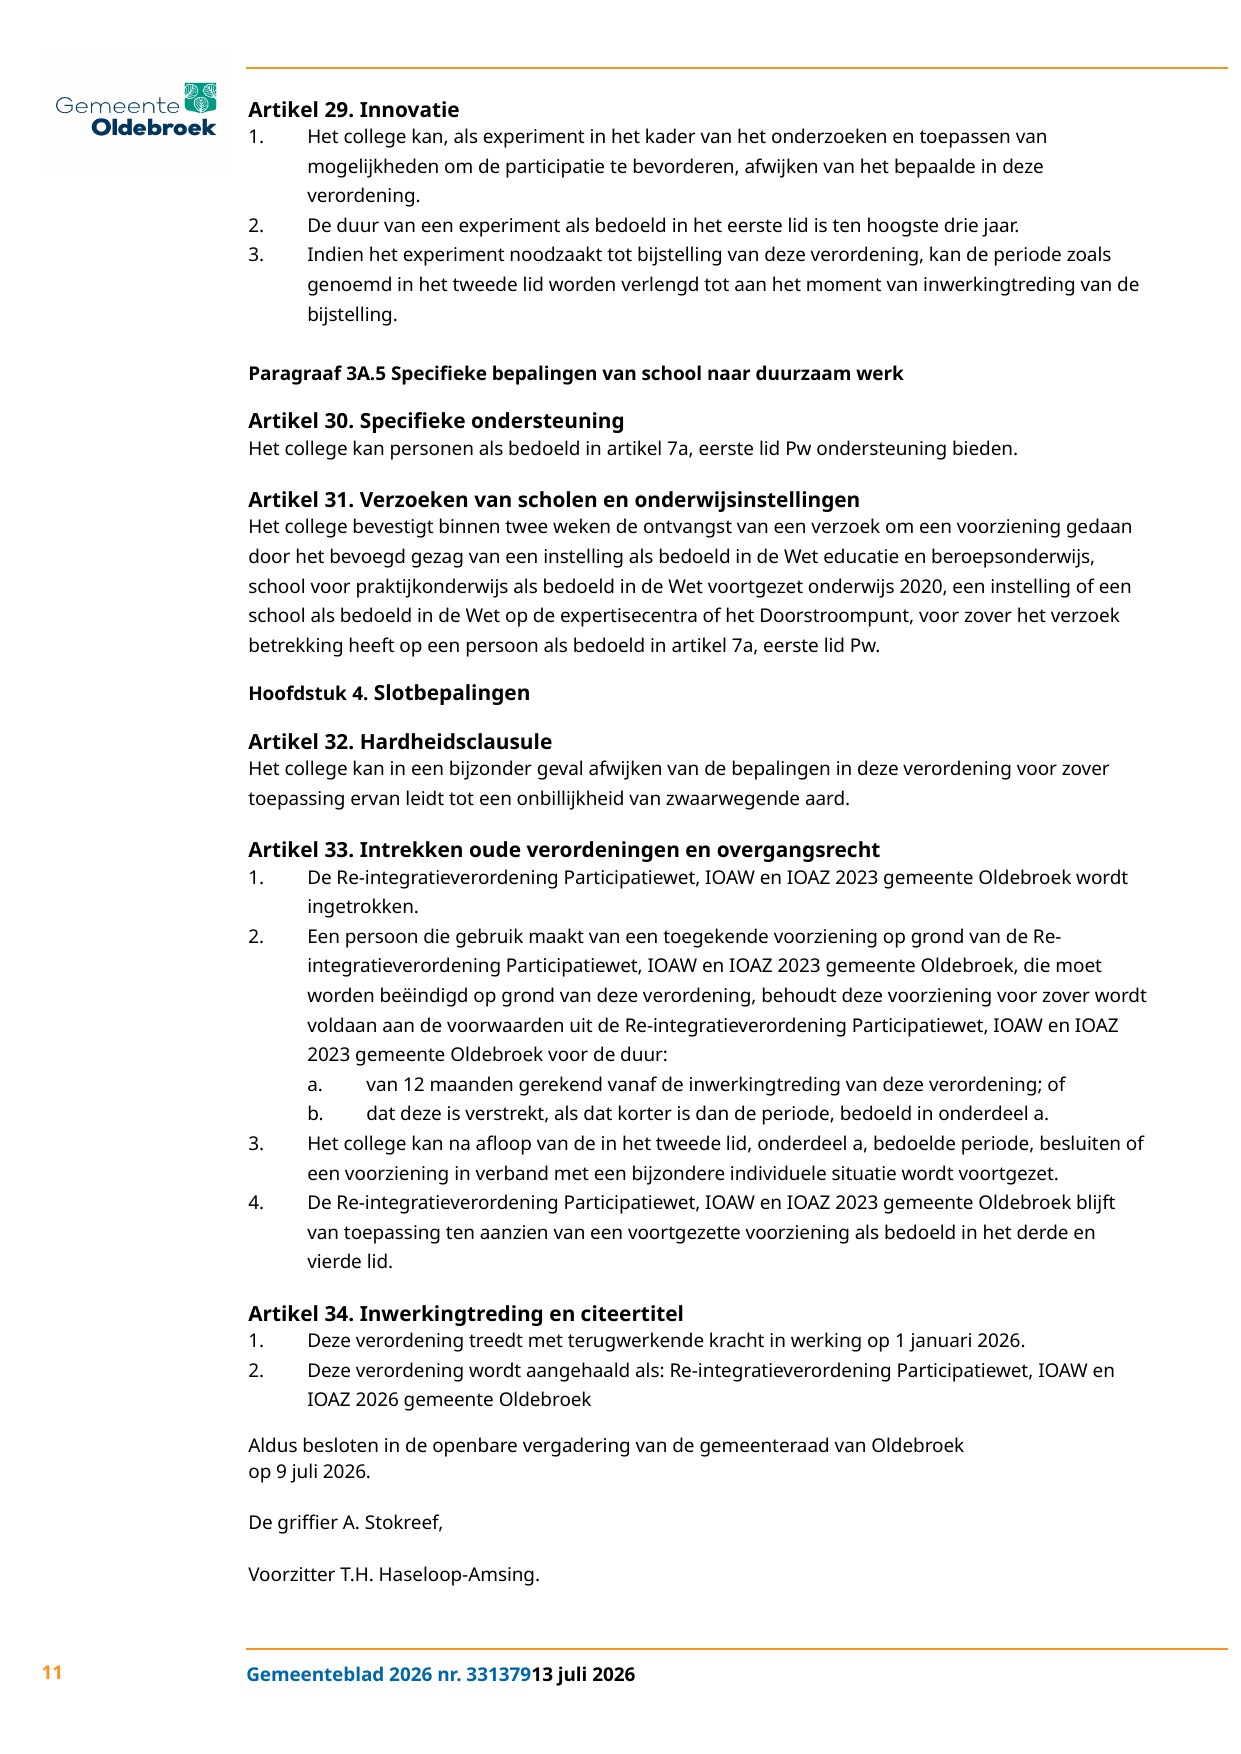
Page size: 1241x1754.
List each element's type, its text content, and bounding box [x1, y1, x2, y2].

text Artikel 34. Inwerkingtreding en citeertitel [248, 1299, 1152, 1327]
text op 9 juli 2026. [248, 1458, 1152, 1483]
list De duur van een experiment als bedoeld in het eerste lid is ten hoogste drie jaar. [248, 212, 1152, 238]
list van 12 maanden gerekend vanaf de inwerkingtreding van deze verordening; of [307, 1071, 1152, 1097]
text Artikel 29. Innovatie [248, 95, 1152, 123]
picture [41, 47, 231, 172]
list Het college kan, als experiment in het kader van het onderzoeken en toepassen van mogelijkheden om de participatie te bevorderen, afwijken van het bepaalde in deze verordening. [248, 123, 1152, 208]
text De griffier A. Stokreef, [248, 1509, 1152, 1535]
text Artikel 31. Verzoeken van scholen en onderwijsinstellingen [248, 485, 1152, 514]
text Het college kan personen als bedoeld in artikel 7a, eerste lid Pw ondersteuning bieden. [248, 435, 1152, 461]
text Aldus besloten in de openbare vergadering van de gemeenteraad van Oldebroek [248, 1432, 1152, 1458]
text Het college kan in een bijzonder geval afwijken van de bepalingen in deze verordening voor zover toepassing ervan leidt tot een onbillijkheid van zwaarwegende aard. [248, 755, 1152, 811]
list De Re-integratieverordening Participatiewet, IOAW en IOAZ 2023 gemeente Oldebroek wordt ingetrokken. [248, 864, 1152, 919]
text Artikel 33. Intrekken oude verordeningen en overgangsrecht [248, 835, 1152, 864]
list De Re-integratieverordening Participatiewet, IOAW en IOAZ 2023 gemeente Oldebroek blijft van toepassing ten aanzien van een voortgezette voorziening als bedoeld in het derde en vierde lid. [248, 1189, 1152, 1274]
text Hoofdstuk 4. Slotbepalingen [248, 678, 1152, 706]
list Deze verordening treedt met terugwerkende kracht in werking op 1 januari 2026. [248, 1327, 1152, 1353]
list dat deze is verstrekt, als dat korter is dan de periode, bedoeld in onderdeel a. [307, 1101, 1152, 1126]
text Paragraaf 3A.5 Specifieke bepalingen van school naar duurzaam werk [248, 360, 1152, 386]
text Het college bevestigt binnen twee weken de ontvangst van een verzoek om een voorziening gedaan door het bevoegd gezag van een instelling als bedoeld in de Wet educatie en beroepsonderwijs, school voor praktijkonderwijs als bedoeld in de Wet voortgezet onderwijs 2020, een instelling of een school als bedoeld in de Wet op de expertisecentra of het Doorstroompunt, voor zover het verzoek betrekking heeft op een persoon als bedoeld in artikel 7a, eerste lid Pw. [248, 514, 1152, 658]
text Artikel 30. Specifieke ondersteuning [248, 406, 1152, 435]
text Voorzitter T.H. Haseloop-Amsing. [248, 1561, 1152, 1586]
list Indien het experiment noodzaakt tot bijstelling van deze verordening, kan de periode zoals genoemd in het tweede lid worden verlengd tot aan het moment van inwerkingtreding van de bijstelling. [248, 242, 1152, 326]
text Artikel 32. Hardheidsclausule [248, 727, 1152, 755]
list Een persoon die gebruik maakt van een toegekende voorziening op grond van de Re-integratieverordening Participatiewet, IOAW en IOAZ 2023 gemeente Oldebroek, die moet worden beëindigd op grond van deze verordening, behoudt deze voorziening voor zover wordt voldaan aan de voorwaarden uit de Re-integratieverordening Participatiewet, IOAW en IOAZ 2023 gemeente Oldebroek voor de duur: [248, 923, 1152, 1067]
list Het college kan na afloop van de in het tweede lid, onderdeel a, bedoelde periode, besluiten of een voorziening in verband met een bijzondere individuele situatie wordt voortgezet. [248, 1130, 1152, 1185]
list Deze verordening wordt aangehaald als: Re-integratieverordening Participatiewet, IOAW en IOAZ 2026 gemeente Oldebroek [248, 1357, 1152, 1412]
